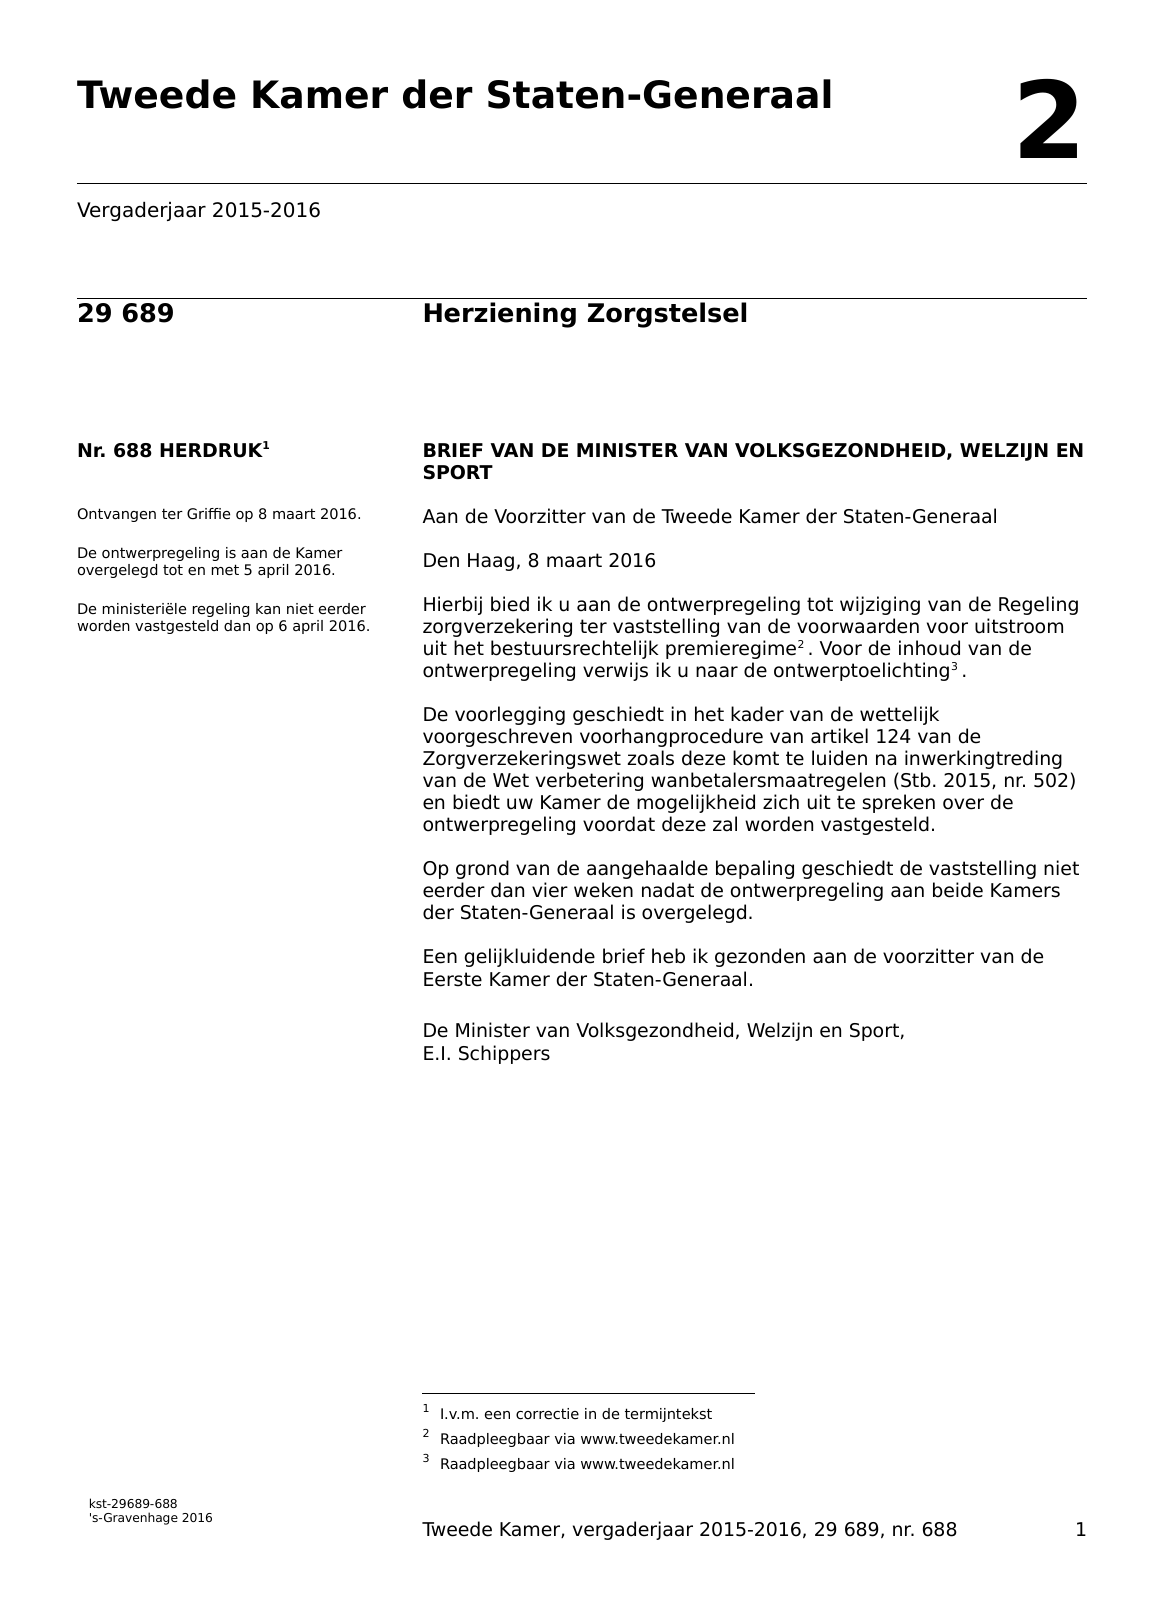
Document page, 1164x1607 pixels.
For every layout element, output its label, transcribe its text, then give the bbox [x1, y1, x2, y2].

text [77, 579, 399, 601]
text kst-29689-688 [88, 1497, 323, 1511]
text [77, 523, 399, 545]
text Ontvangen ter Griffie op 8 maart 2016. [77, 506, 399, 523]
text Raadpleegbaar via www.tweedekamer.nl [422, 1427, 1087, 1449]
text De voorlegging geschiedt in het kader van de wettelijk voorgeschreven voorhangprocedure van artikel 124 van de Zorgverzekeringswet zoals deze komt te luiden na inwerkingtreding van de Wet verbetering wanbetalersmaatregelen (Stb. 2015, nr. 502) en biedt uw Kamer de mogelijkheid zich uit te spreken over de ontwerpregeling voordat deze zal worden vastgesteld. [422, 704, 1087, 836]
text Hierbij bied ik u aan de ontwerpregeling tot wijziging van de Regeling zorgverzekering ter vaststelling van de voorwaarden voor uitstroom uit het bestuursrechtelijk premieregime. Voor de inhoud van de ontwerpregeling verwijs ik u naar de ontwerptoelichting. [422, 594, 1087, 682]
subtitle 29 689 Herziening Zorgstelsel [77, 299, 1087, 329]
text Den Haag, 8 maart 2016 [422, 550, 1087, 572]
text Aan de Voorzitter van de Tweede Kamer der Staten-Generaal [422, 506, 1087, 528]
text De ontwerpregeling is aan de Kamer overgelegd tot en met 5 april 2016. [77, 545, 399, 579]
table_cell Vergaderjaar 2015-2016 [77, 184, 1087, 298]
text I.v.m. een correctie in de termijntekst [422, 1402, 1087, 1424]
table_header 2 [886, 59, 1087, 183]
subtitle Nr. 688 HERDRUK BRIEF VAN DE MINISTER VAN VOLKSGEZONDHEID, WELZIJN EN SPORT [77, 440, 1087, 484]
text Op grond van de aangehaalde bepaling geschiedt de vaststelling niet eerder dan vier weken nadat de ontwerpregeling aan beide Kamers der Staten-Generaal is overgelegd. [422, 858, 1087, 924]
table_header Tweede Kamer der Staten-Generaal [77, 59, 886, 183]
text Een gelijkluidende brief heb ik gezonden aan de voorzitter van de Eerste Kamer der Staten-Generaal. [422, 946, 1087, 990]
text De Minister van Volksgezondheid, Welzijn en Sport, E.I. Schippers [422, 1020, 1087, 1064]
text Raadpleegbaar via www.tweedekamer.nl [422, 1452, 1087, 1474]
text 's-Gravenhage 2016 [88, 1511, 323, 1525]
text De ministeriële regeling kan niet eerder worden vastgesteld dan op 6 april 2016. [77, 601, 399, 634]
